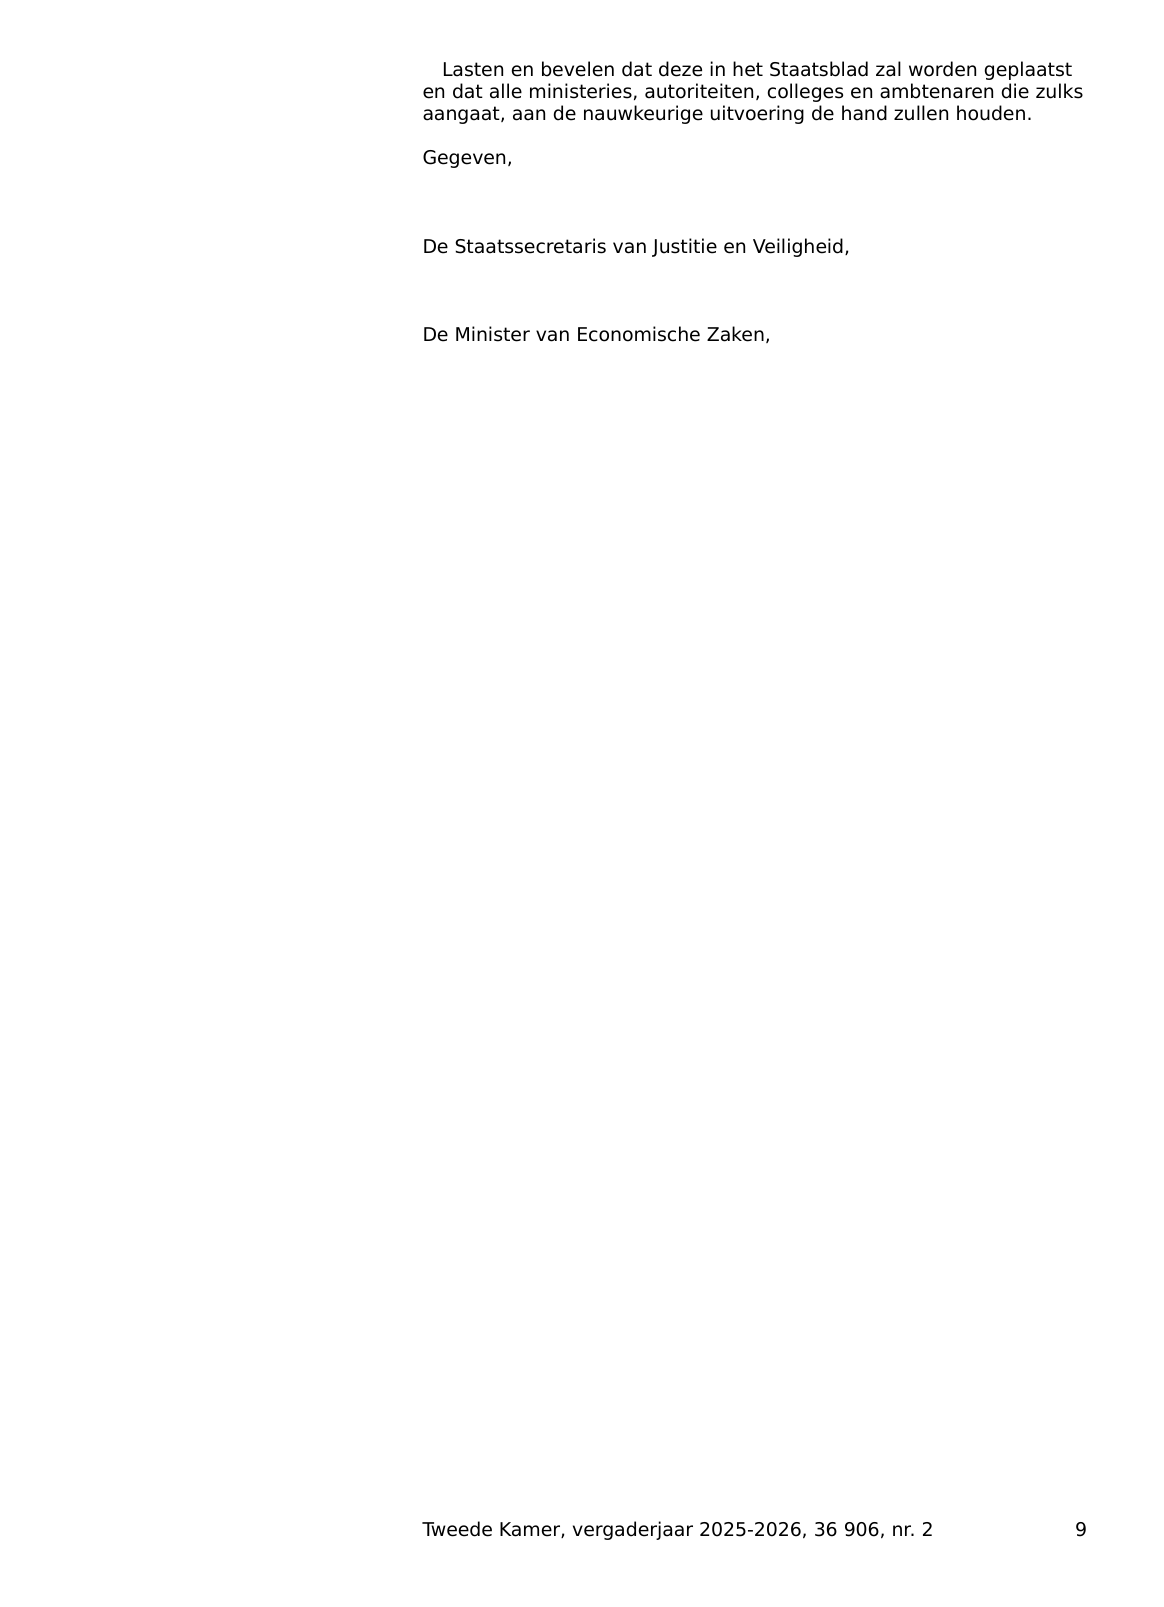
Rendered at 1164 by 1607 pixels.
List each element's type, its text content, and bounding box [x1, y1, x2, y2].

text Lasten en bevelen dat deze in het Staatsblad zal worden geplaatst en dat alle ministeries, autoriteiten, colleges en ambtenaren die zulks aangaat, aan de nauwkeurige uitvoering de hand zullen houden. [422, 59, 1087, 125]
text Gegeven, [422, 147, 1087, 169]
text De Minister van Economische Zaken, [422, 324, 1087, 346]
text De Staatssecretaris van Justitie en Veiligheid, [422, 236, 1087, 258]
